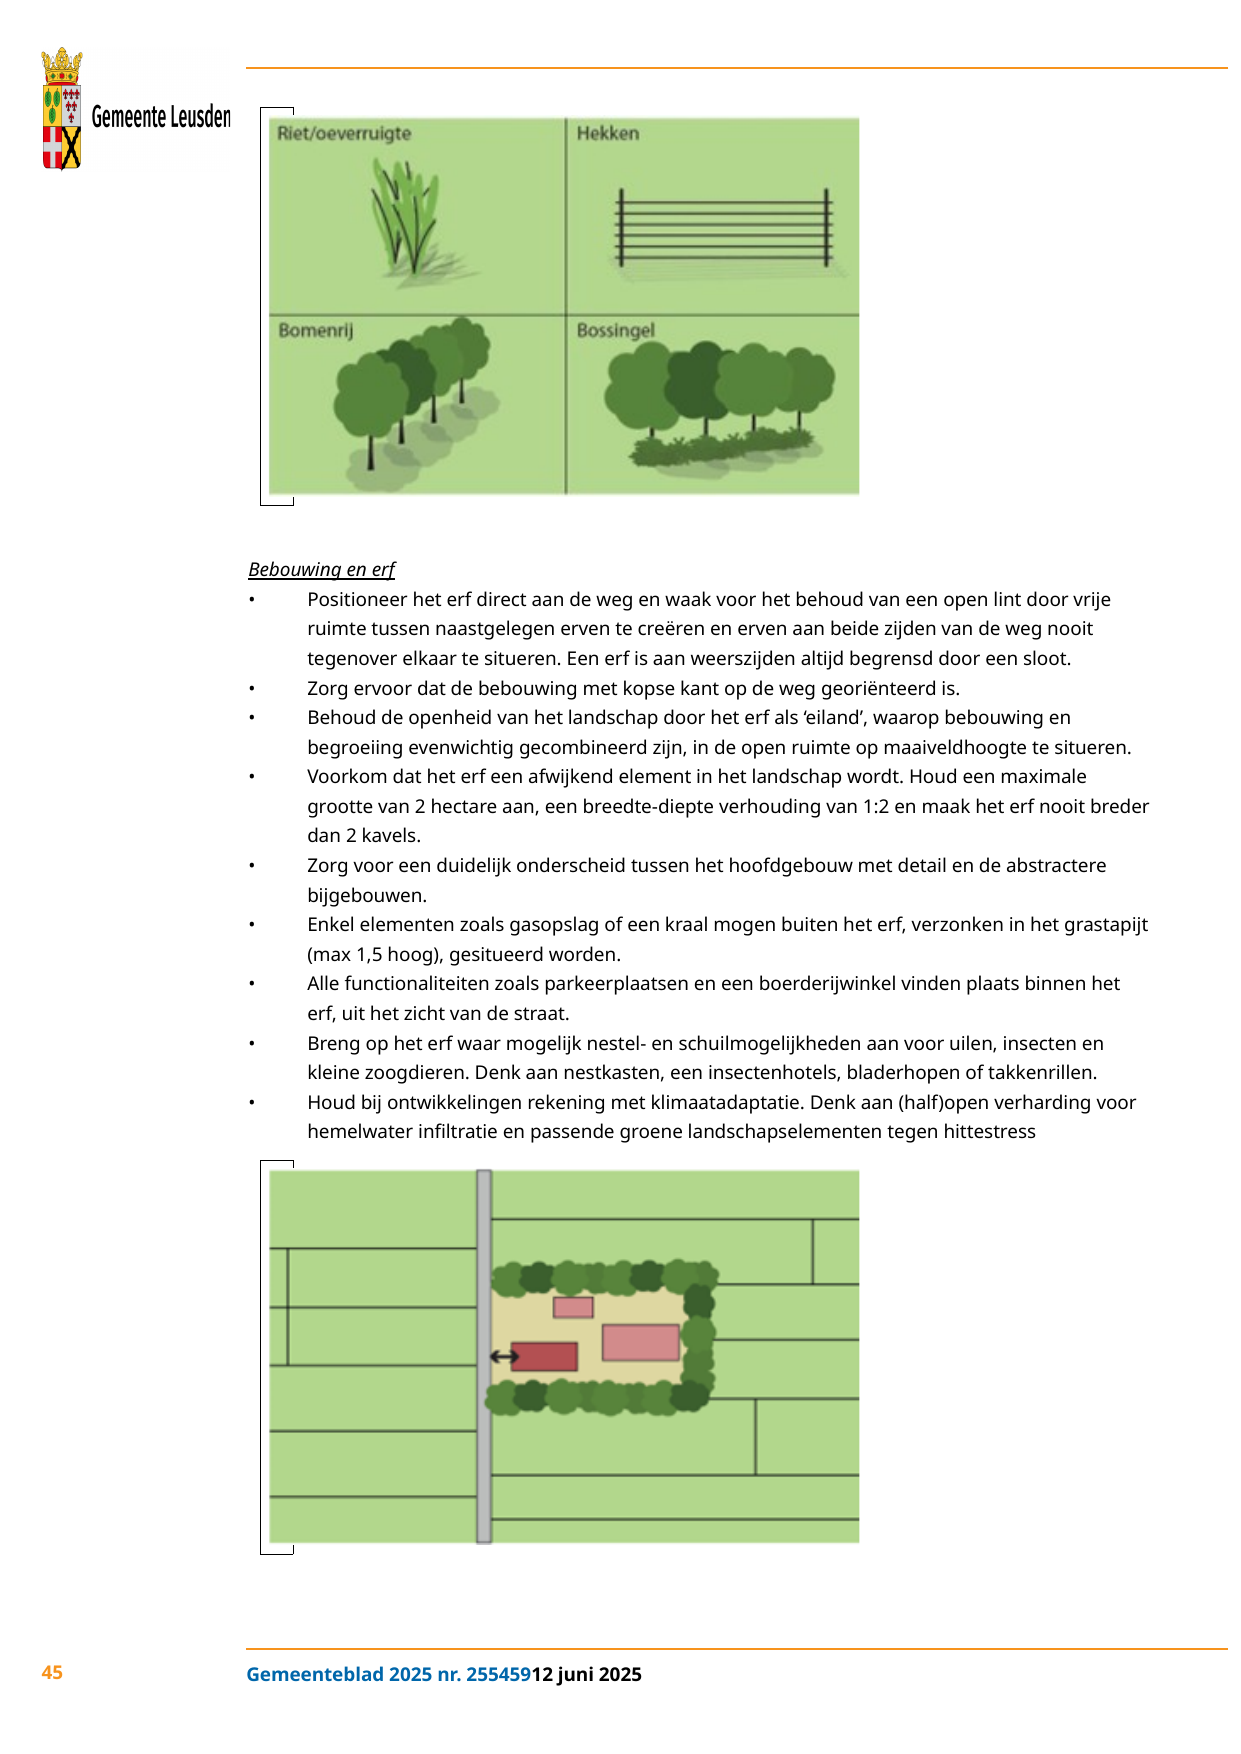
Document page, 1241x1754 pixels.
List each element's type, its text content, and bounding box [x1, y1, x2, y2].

picture [268, 115, 860, 497]
list Alle functionaliteiten zoals parkeerplaatsen en een boerderijwinkel vinden plaats binnen het erf, uit het zicht van de straat. [248, 971, 1152, 1026]
picture [268, 1168, 860, 1545]
list Positioneer het erf direct aan de weg en waak voor het behoud van een open lint door vrije ruimte tussen naastgelegen erven te creëren en erven aan beide zijden van de weg nooit tegenover elkaar te situeren. Een erf is aan weerszijden altijd begrensd door een sloot. [248, 586, 1152, 671]
picture [41, 47, 231, 172]
list Zorg ervoor dat de bebouwing met kopse kant op de weg georiënteerd is. [248, 675, 1152, 701]
list Zorg voor een duidelijk onderscheid tussen het hoofdgebouw met detail en de abstractere bijgebouwen. [248, 852, 1152, 908]
text Bebouwing en erf [248, 556, 1152, 582]
list Behoud de openheid van het landschap door het erf als ‘eiland’, waarop bebouwing en begroeiing evenwichtig gecombineerd zijn, in de open ruimte op maaiveldhoogte te situeren. [248, 704, 1152, 760]
list Enkel elementen zoals gasopslag of een kraal mogen buiten het erf, verzonken in het grastapijt (max 1,5 hoog), gesitueerd worden. [248, 911, 1152, 967]
list Breng op het erf waar mogelijk nestel- en schuilmogelijkheden aan voor uilen, insecten en kleine zoogdieren. Denk aan nestkasten, een insectenhotels, bladerhopen of takkenrillen. [248, 1030, 1152, 1085]
list Voorkom dat het erf een afwijkend element in het landschap wordt. Houd een maximale grootte van 2 hectare aan, een breedte-diepte verhouding van 1:2 en maak het erf nooit breder dan 2 kavels. [248, 763, 1152, 848]
list Houd bij ontwikkelingen rekening met klimaatadaptatie. Denk aan (half)open verharding voor hemelwater infiltratie en passende groene landschapselementen tegen hittestress [248, 1089, 1152, 1144]
